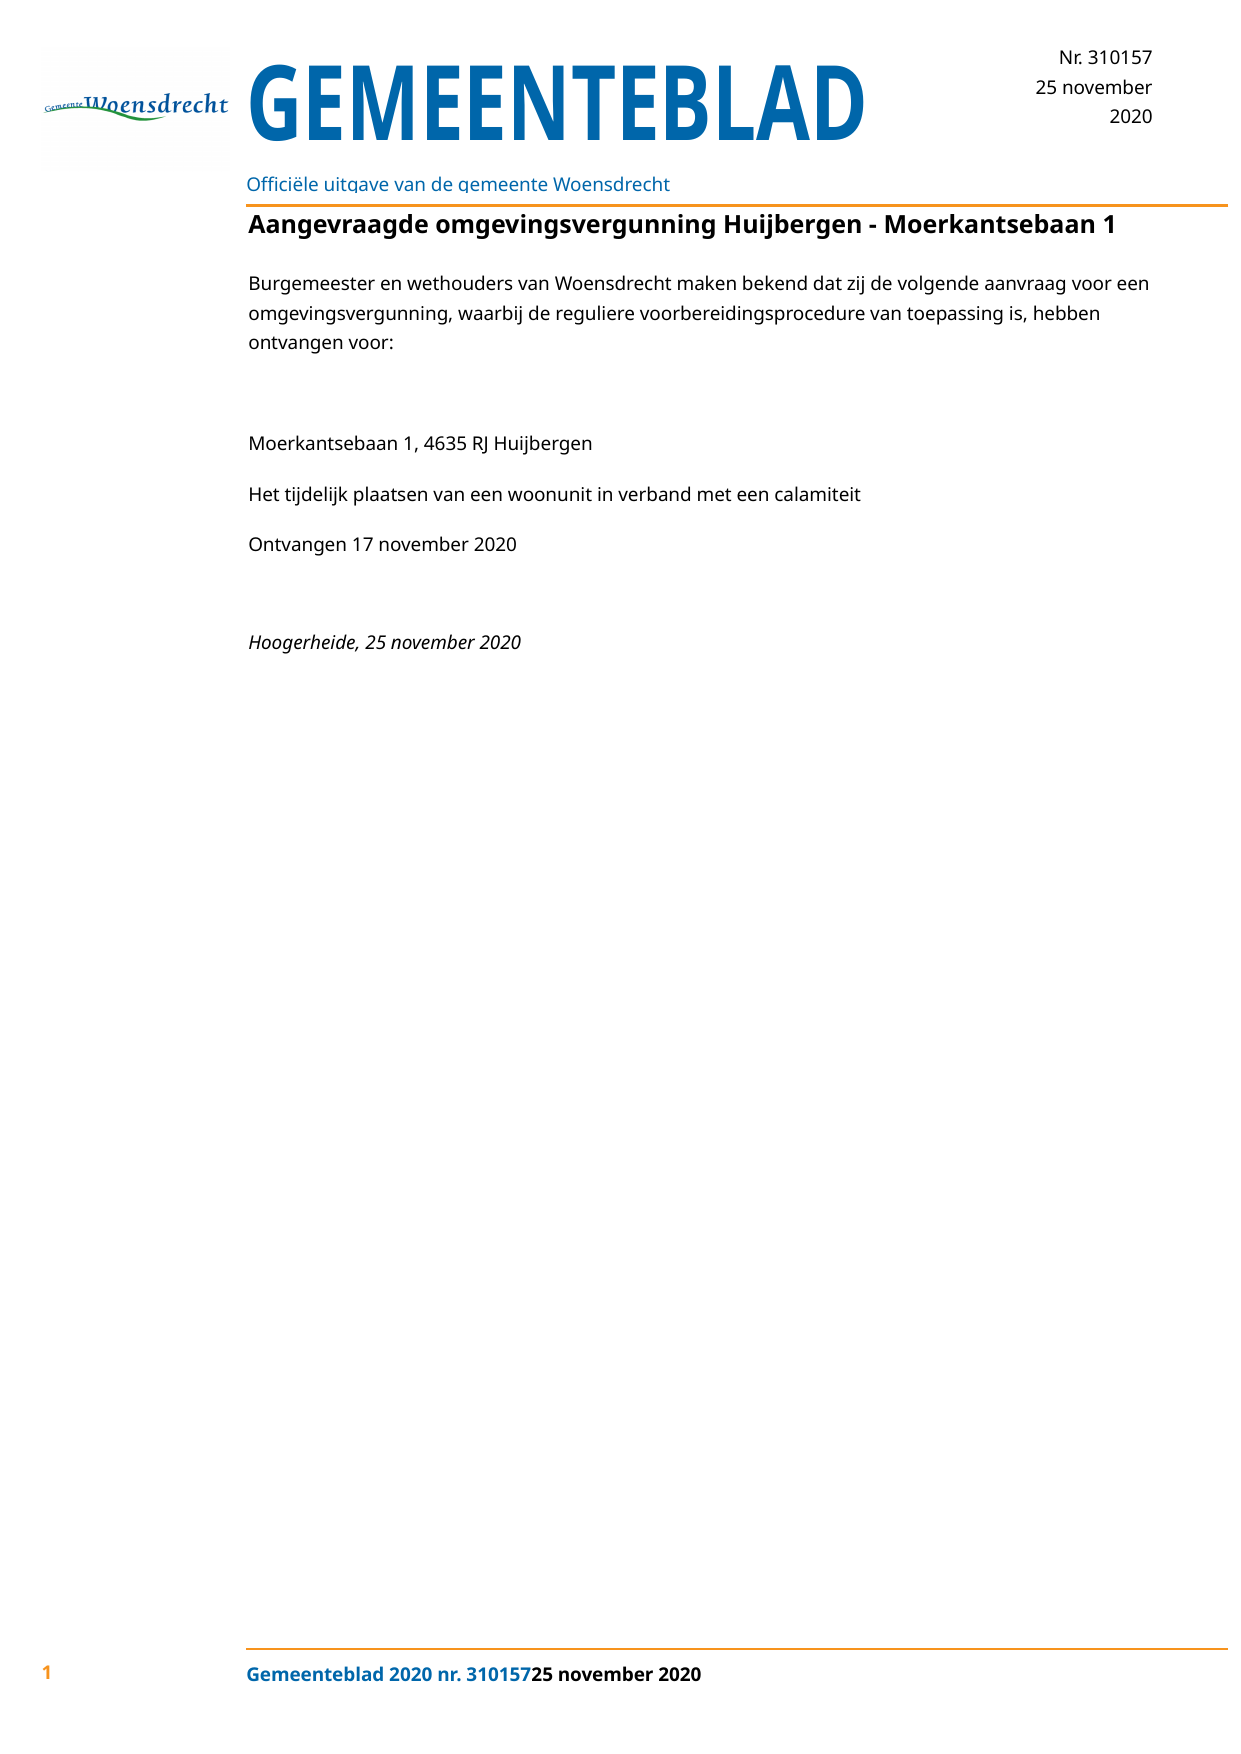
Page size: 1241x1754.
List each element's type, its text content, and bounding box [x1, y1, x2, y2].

text Het tijdelijk plaatsen van een woonunit in verband met een calamiteit [248, 481, 1152, 506]
picture [41, 47, 231, 172]
text Moerkantsebaan 1, 4635 RJ Huijbergen [248, 430, 1152, 456]
text Hoogerheide, 25 november 2020 [248, 629, 1152, 655]
text Ontvangen 17 november 2020 [248, 531, 1152, 557]
text Aangevraagde omgevingsvergunning Huijbergen - Moerkantsebaan 1 [248, 207, 1152, 241]
text Burgemeester en wethouders van Woensdrecht maken bekend dat zij de volgende aanvraag voor een omgevingsvergunning, waarbij de reguliere voorbereidingsprocedure van toepassing is, hebben ontvangen voor: [248, 270, 1152, 355]
